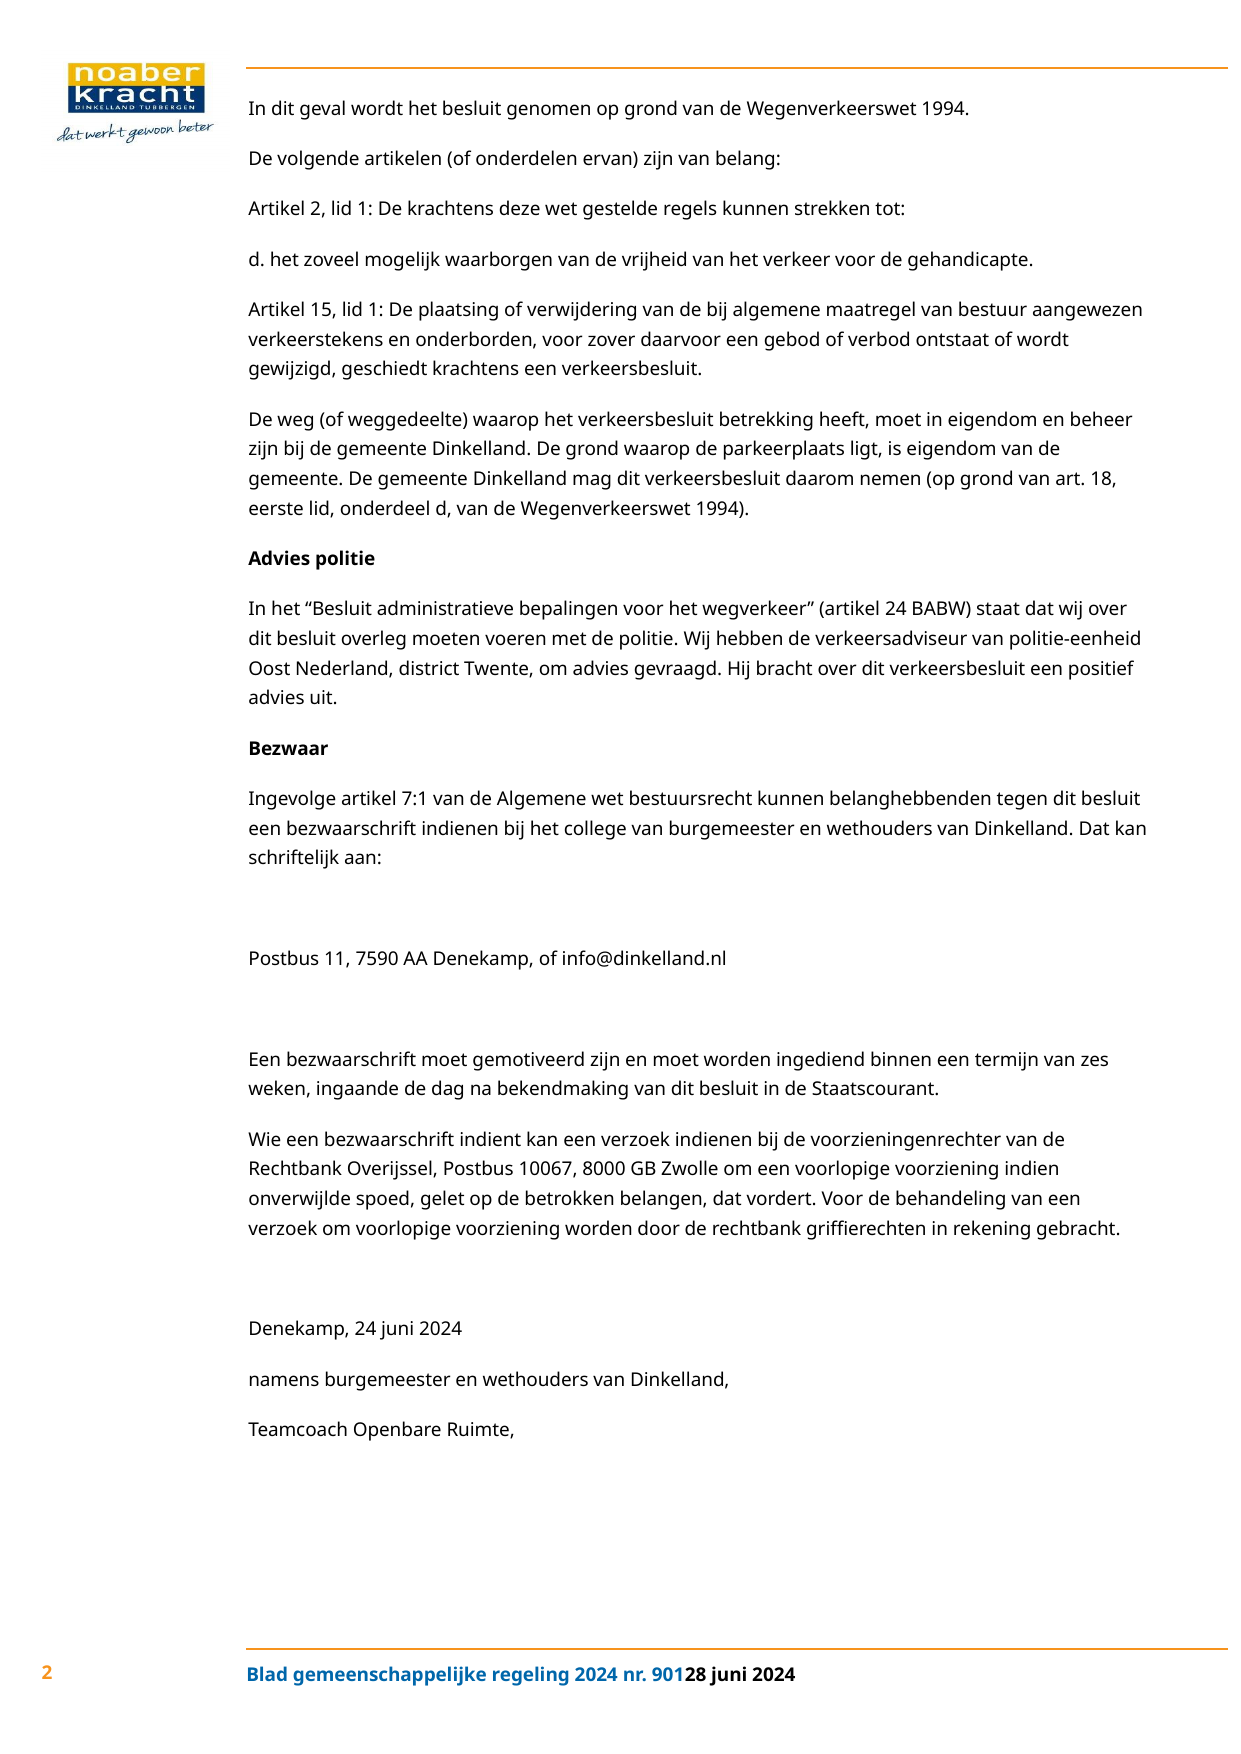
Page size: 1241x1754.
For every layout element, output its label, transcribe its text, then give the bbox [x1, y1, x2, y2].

text Wie een bezwaarschrift indient kan een verzoek indienen bij de voorzieningenrechter van de Rechtbank Overijssel, Postbus 10067, 8000 GB Zwolle om een voorlopige voorziening indien onverwijlde spoed, gelet op de betrokken belangen, dat vordert. Voor de behandeling van een verzoek om voorlopige voorziening worden door de rechtbank griffierechten in rekening gebracht. [248, 1126, 1152, 1241]
text Denekamp, 24 juni 2024 [248, 1316, 1152, 1341]
text In dit geval wordt het besluit genomen op grond van de Wegenverkeerswet 1994. [248, 95, 1152, 121]
text In het “Besluit administratieve bepalingen voor het wegverkeer” (artikel 24 BABW) staat dat wij over dit besluit overleg moeten voeren met de politie. Wij hebben de verkeersadviseur van politie-eenheid Oost Nederland, district Twente, om advies gevraagd. Hij bracht over dit verkeersbesluit een positief advies uit. [248, 596, 1152, 710]
text namens burgemeester en wethouders van Dinkelland, [248, 1366, 1152, 1392]
text De volgende artikelen (of onderdelen ervan) zijn van belang: [248, 145, 1152, 171]
text Bezwaar [248, 735, 1152, 761]
text Teamcoach Openbare Ruimte, [248, 1416, 1152, 1442]
text Artikel 15, lid 1: De plaatsing of verwijdering van de bij algemene maatregel van bestuur aangewezen verkeerstekens en onderborden, voor zover daarvoor een gebod of verbod ontstaat of wordt gewijzigd, geschiedt krachtens een verkeersbesluit. [248, 296, 1152, 381]
text Ingevolge artikel 7:1 van de Algemene wet bestuursrecht kunnen belanghebbenden tegen dit besluit een bezwaarschrift indienen bij het college van burgemeester en wethouders van Dinkelland. Dat kan schriftelijk aan: [248, 785, 1152, 870]
text Postbus 11, 7590 AA Denekamp, of info@dinkelland.nl [248, 945, 1152, 971]
text De weg (of weggedeelte) waarop het verkeersbesluit betrekking heeft, moet in eigendom en beheer zijn bij de gemeente Dinkelland. De grond waarop de parkeerplaats ligt, is eigendom van de gemeente. De gemeente Dinkelland mag dit verkeersbesluit daarom nemen (op grond van art. 18, eerste lid, onderdeel d, van de Wegenverkeerswet 1994). [248, 406, 1152, 521]
picture [41, 47, 231, 172]
text Artikel 2, lid 1: De krachtens deze wet gestelde regels kunnen strekken tot: [248, 196, 1152, 221]
text Advies politie [248, 545, 1152, 571]
text d. het zoveel mogelijk waarborgen van de vrijheid van het verkeer voor de gehandicapte. [248, 246, 1152, 272]
text Een bezwaarschrift moet gemotiveerd zijn en moet worden ingediend binnen een termijn van zes weken, ingaande de dag na bekendmaking van dit besluit in de Staatscourant. [248, 1046, 1152, 1101]
